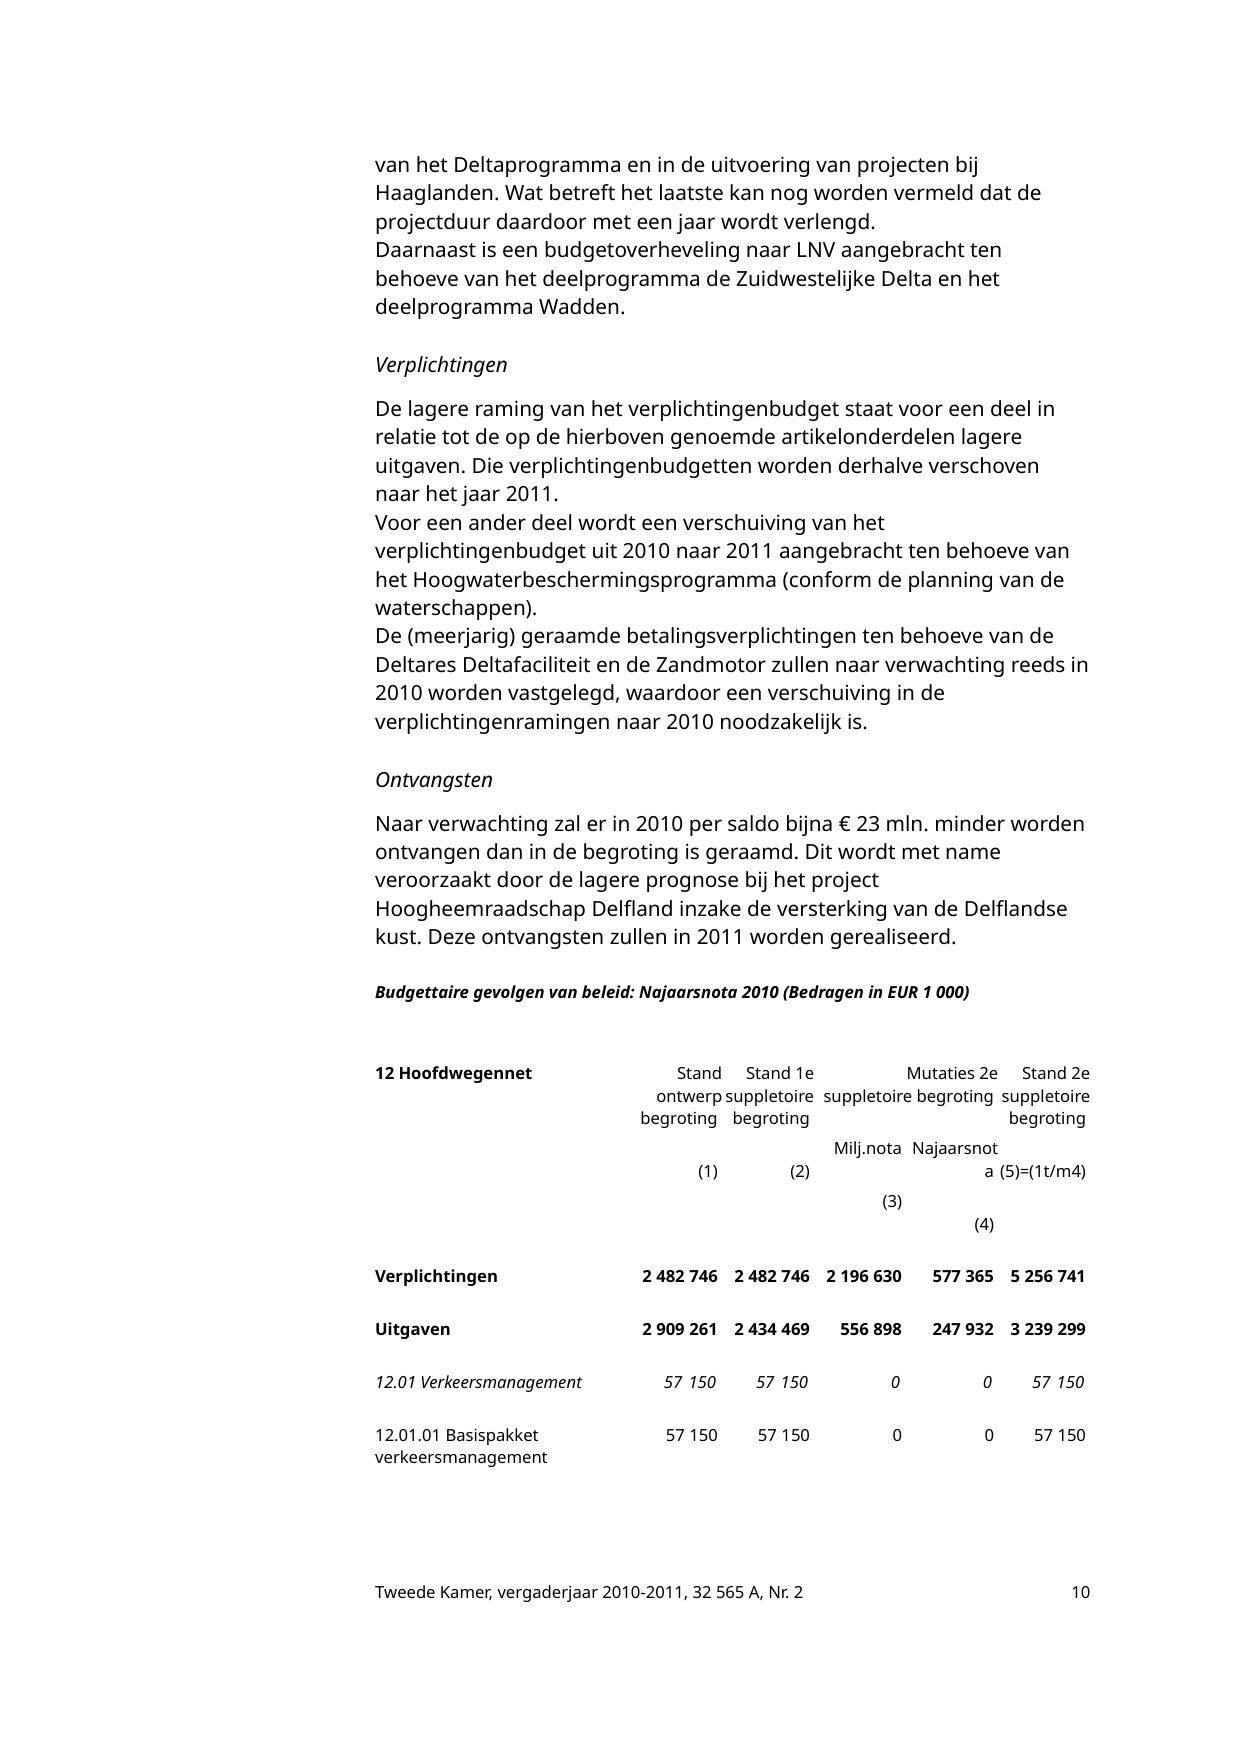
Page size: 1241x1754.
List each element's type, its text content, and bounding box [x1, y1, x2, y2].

table_header Mutaties 2e suppletoire begroting [814, 1062, 998, 1137]
table_cell 577 365 [906, 1265, 998, 1318]
table_cell 12.01 Verkeersmanagement [375, 1371, 630, 1423]
table_cell 57 150 [722, 1423, 814, 1499]
table_header Stand 1e suppletoire begroting (2) [722, 1062, 814, 1265]
table_cell 2 482 746 [722, 1265, 814, 1318]
table_cell 12.01.01 Basispakket verkeersmanagement [375, 1423, 630, 1499]
table_cell 2 196 630 [814, 1265, 906, 1318]
table_cell 2 482 746 [630, 1265, 722, 1318]
table_cell 0 [906, 1423, 998, 1499]
text Naar verwachting zal er in 2010 per saldo bijna € 23 mln. minder worden ontvangen dan in de begroting is geraamd. Dit wordt met name veroorzaakt door de lagere prognose bij het project Hoogheemraadschap Delfland inzake de versterking van de Delflandse kust. Deze ontvangsten zullen in 2011 worden gerealiseerd. [375, 809, 1090, 951]
table_cell 0 [906, 1371, 998, 1423]
table_cell 57 150 [630, 1423, 722, 1499]
table_header 12 Hoofdwegennet [375, 1062, 630, 1265]
table_cell Uitgaven [375, 1318, 630, 1371]
table_cell 5 256 741 [998, 1265, 1090, 1318]
table_header Stand ontwerp begroting (1) [630, 1062, 722, 1265]
text Ontvangsten [375, 765, 1090, 794]
table_cell 247 932 [906, 1318, 998, 1371]
table_cell Milj.nota (3) [814, 1137, 906, 1265]
text van het Deltaprogramma en in de uitvoering van projecten bij Haaglanden. Wat betreft het laatste kan nog worden vermeld dat de projectduur daardoor met een jaar wordt verlengd. [375, 150, 1090, 235]
table_cell 0 [814, 1371, 906, 1423]
text Budgettaire gevolgen van beleid: Najaarsnota 2010 (Bedragen in EUR 1 000) [375, 981, 1090, 1004]
text De (meerjarig) geraamde betalingsverplichtingen ten behoeve van de Deltares Deltafaciliteit en de Zandmotor zullen naar verwachting reeds in 2010 worden vastgelegd, waardoor een verschuiving in de verplichtingenramingen naar 2010 noodzakelijk is. [375, 622, 1090, 735]
table_cell 57 150 [998, 1423, 1090, 1499]
table_cell 57 150 [998, 1371, 1090, 1423]
table_cell 2 434 469 [722, 1318, 814, 1371]
table_cell 3 239 299 [998, 1318, 1090, 1371]
text De lagere raming van het verplichtingenbudget staat voor een deel in relatie tot de op de hierboven genoemde artikelonderdelen lagere uitgaven. Die verplichtingenbudgetten worden derhalve verschoven naar het jaar 2011. [375, 394, 1090, 508]
table_cell Verplichtingen [375, 1265, 630, 1318]
table_cell Najaarsnota (4) [906, 1137, 998, 1265]
table_cell 57 150 [722, 1371, 814, 1423]
text Verplichtingen [375, 351, 1090, 379]
text Daarnaast is een budgetoverheveling naar LNV aangebracht ten behoeve van het deelprogramma de Zuidwestelijke Delta en het deelprogramma Wadden. [375, 235, 1090, 321]
text Voor een ander deel wordt een verschuiving van het verplichtingenbudget uit 2010 naar 2011 aangebracht ten behoeve van het Hoogwaterbeschermingsprogramma (conform de planning van de waterschappen). [375, 508, 1090, 622]
table_header Stand 2e suppletoire begroting (5)=(1t/m4) [998, 1062, 1090, 1265]
table_cell 57 150 [630, 1371, 722, 1423]
table_cell 556 898 [814, 1318, 906, 1371]
table_cell 0 [814, 1423, 906, 1499]
table_cell 2 909 261 [630, 1318, 722, 1371]
